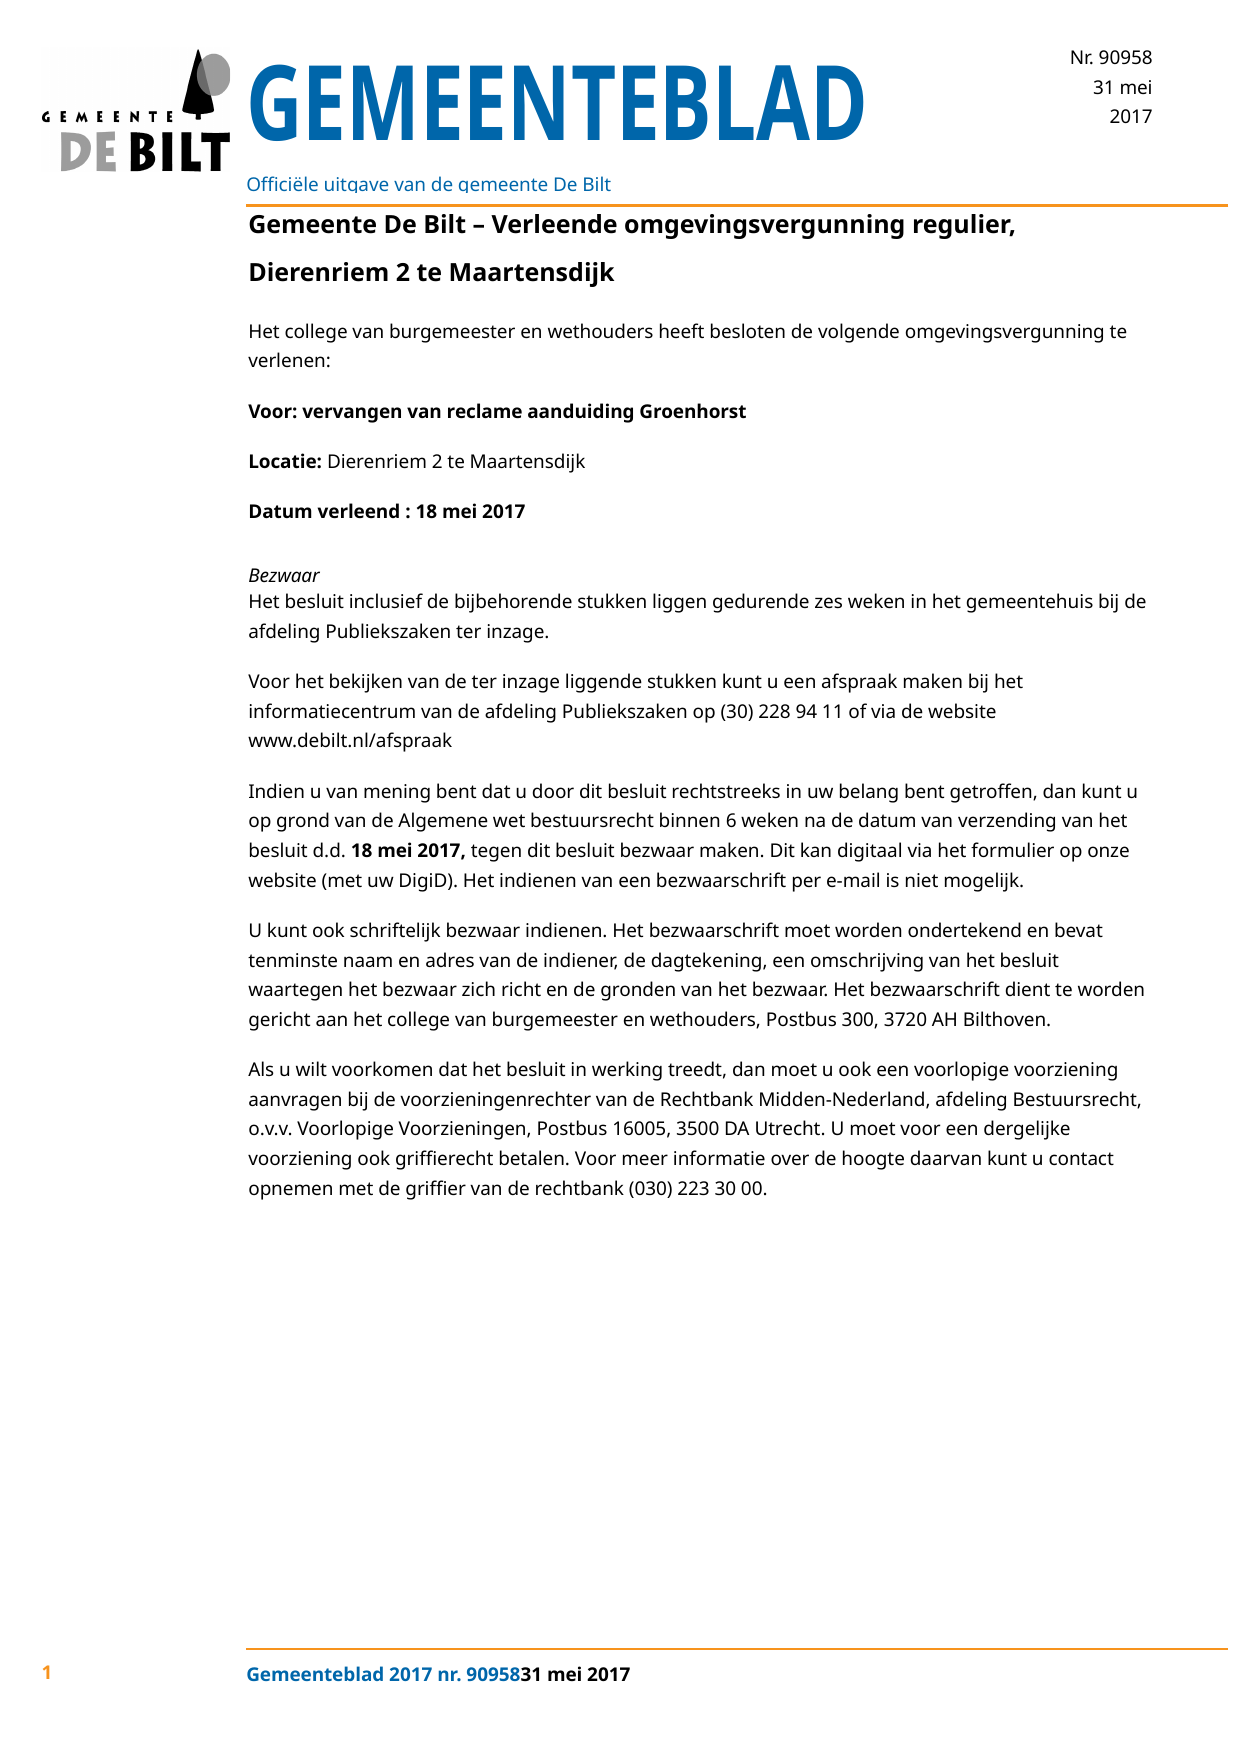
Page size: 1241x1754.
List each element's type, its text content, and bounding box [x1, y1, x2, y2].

text U kunt ook schriftelijk bezwaar indienen. Het bezwaarschrift moet worden ondertekend en bevat tenminste naam en adres van de indiener, de dagtekening, een omschrijving van het besluit waartegen het bezwaar zich richt en de gronden van het bezwaar. Het bezwaarschrift dient te worden gericht aan het college van burgemeester en wethouders, Postbus 300, 3720 AH Bilthoven. [248, 917, 1152, 1032]
text Indien u van mening bent dat u door dit besluit rechtstreeks in uw belang bent getroffen, dan kunt u op grond van de Algemene wet bestuursrecht binnen 6 weken na de datum van verzending van het besluit d.d. 18 mei 2017, tegen dit besluit bezwaar maken. Dit kan digitaal via het formulier op onze website (met uw DigiD). Het indienen van een bezwaarschrift per e-mail is niet mogelijk. [248, 778, 1152, 892]
text Voor het bekijken van de ter inzage liggende stukken kunt u een afspraak maken bij het informatiecentrum van de afdeling Publiekszaken op (30) 228 94 11 of via de website www.debilt.nl/afspraak [248, 668, 1152, 753]
text Het college van burgemeester en wethouders heeft besloten de volgende omgevingsvergunning te verlenen: [248, 318, 1152, 373]
text Bezwaar [248, 563, 1152, 588]
text Locatie: Dierenriem 2 te Maartensdijk [248, 448, 1152, 474]
text Het besluit inclusief de bijbehorende stukken liggen gedurende zes weken in het gemeentehuis bij de afdeling Publiekszaken ter inzage. [248, 588, 1152, 644]
text Voor: vervangen van reclame aanduiding Groenhorst [248, 398, 1152, 424]
text Datum verleend : 18 mei 2017 [248, 499, 1152, 524]
text Als u wilt voorkomen dat het besluit in werking treedt, dan moet u ook een voorlopige voorziening aanvragen bij de voorzieningenrechter van de Rechtbank Midden-Nederland, afdeling Bestuursrecht, o.v.v. Voorlopige Voorzieningen, Postbus 16005, 3500 DA Utrecht. U moet voor een dergelijke voorziening ook griffierecht betalen. Voor meer informatie over de hoogte daarvan kunt u contact opnemen met de griffier van de rechtbank (030) 223 30 00. [248, 1056, 1152, 1200]
text Gemeente De Bilt – Verleende omgevingsvergunning regulier, Dierenriem 2 te Maartensdijk [248, 207, 1152, 288]
picture [41, 47, 231, 172]
